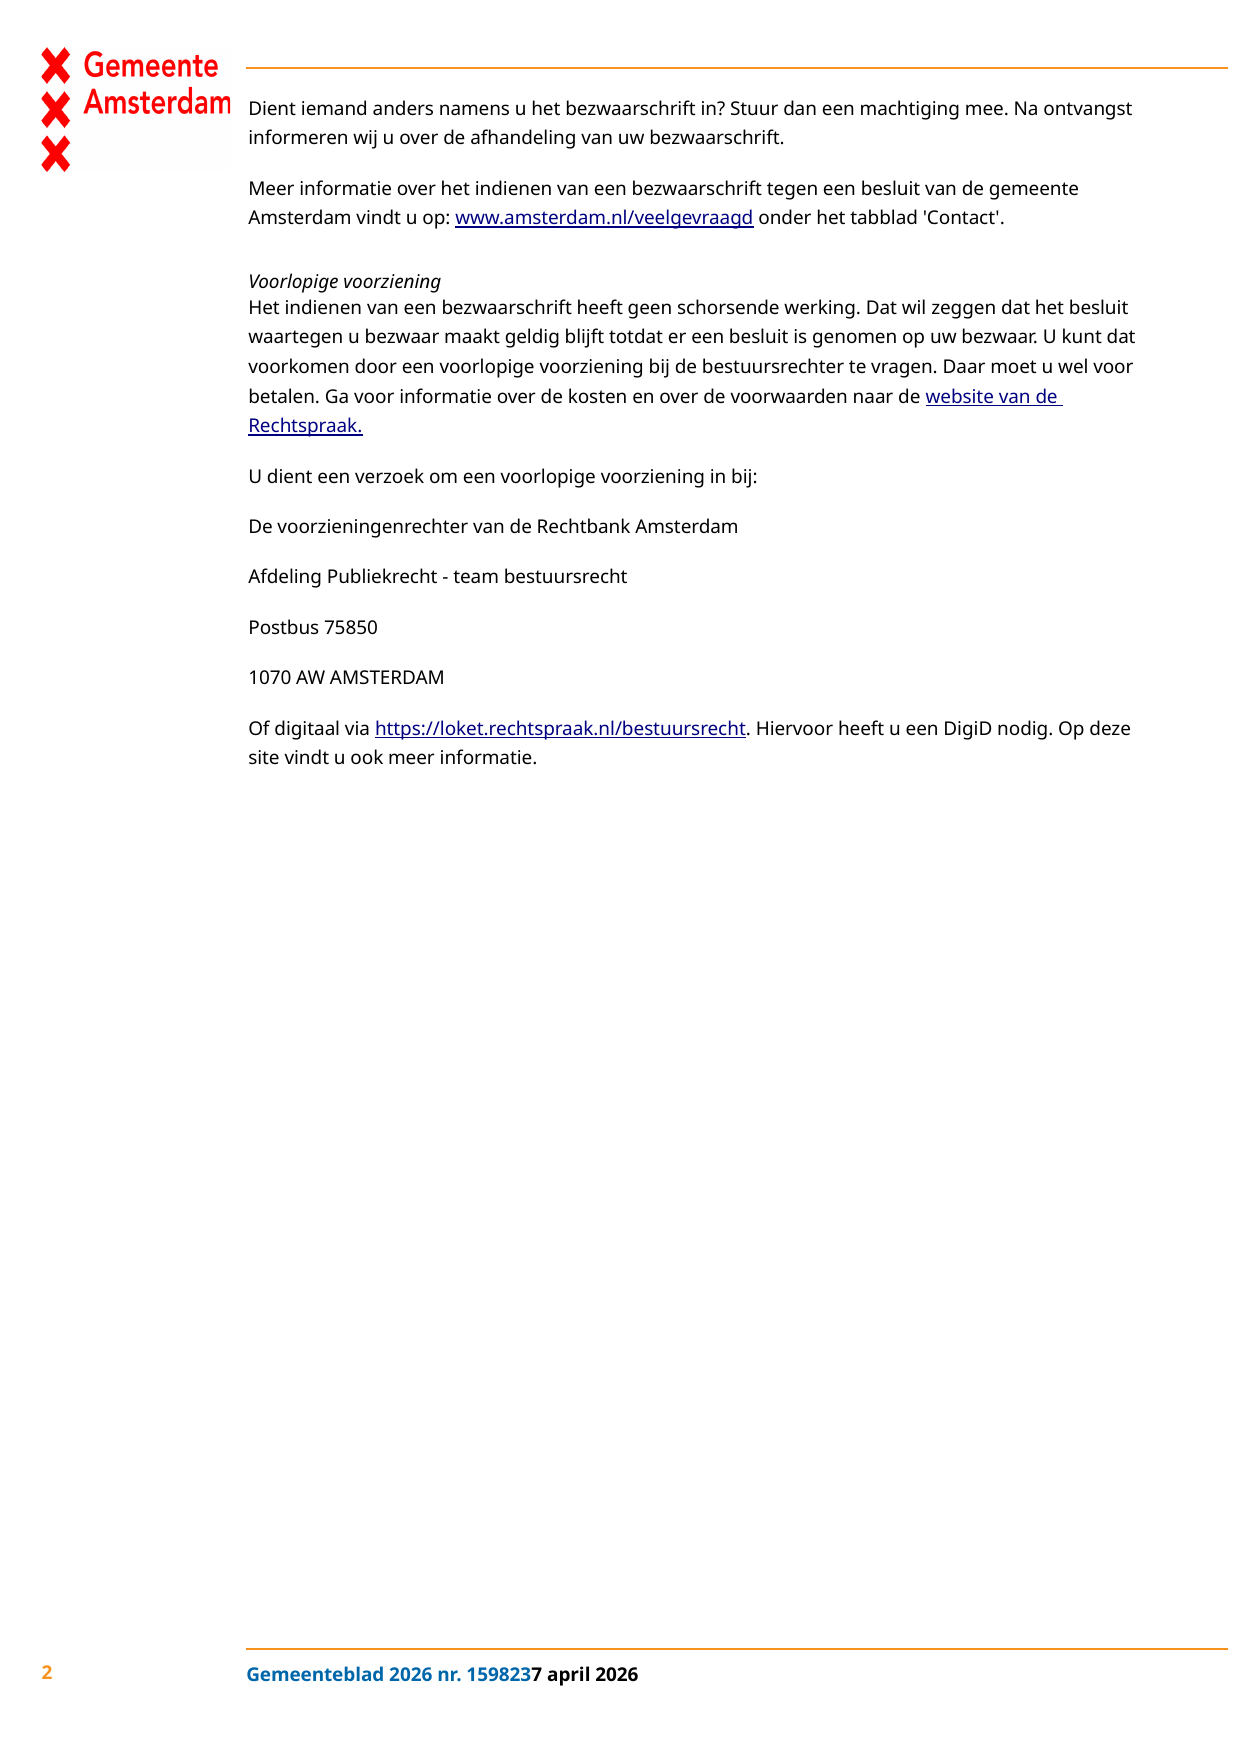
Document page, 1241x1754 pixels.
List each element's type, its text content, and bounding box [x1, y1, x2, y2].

text Voorlopige voorziening [248, 268, 1152, 294]
picture [41, 47, 231, 172]
text Postbus 75850 [248, 614, 1152, 640]
text Of digitaal via https://loket.rechtspraak.nl/bestuursrecht. Hiervoor heeft u een DigiD nodig. Op deze site vindt u ook meer informatie. [248, 715, 1152, 770]
text De voorzieningenrechter van de Rechtbank Amsterdam [248, 513, 1152, 539]
text Meer informatie over het indienen van een bezwaarschrift tegen een besluit van de gemeente Amsterdam vindt u op: www.amsterdam.nl/veelgevraagd onder het tabblad 'Contact'. [248, 175, 1152, 230]
text Het indienen van een bezwaarschrift heeft geen schorsende werking. Dat wil zeggen dat het besluit waartegen u bezwaar maakt geldig blijft totdat er een besluit is genomen op uw bezwaar. U kunt dat voorkomen door een voorlopige voorziening bij de bestuursrechter te vragen. Daar moet u wel voor betalen. Ga voor informatie over de kosten en over de voorwaarden naar de website van de Rechtspraak. [248, 294, 1152, 438]
text Dient iemand anders namens u het bezwaarschrift in? Stuur dan een machtiging mee. Na ontvangst informeren wij u over de afhandeling van uw bezwaarschrift. [248, 95, 1152, 150]
text U dient een verzoek om een voorlopige voorziening in bij: [248, 463, 1152, 488]
text Afdeling Publiekrecht - team bestuursrecht [248, 564, 1152, 589]
text 1070 AW AMSTERDAM [248, 664, 1152, 690]
